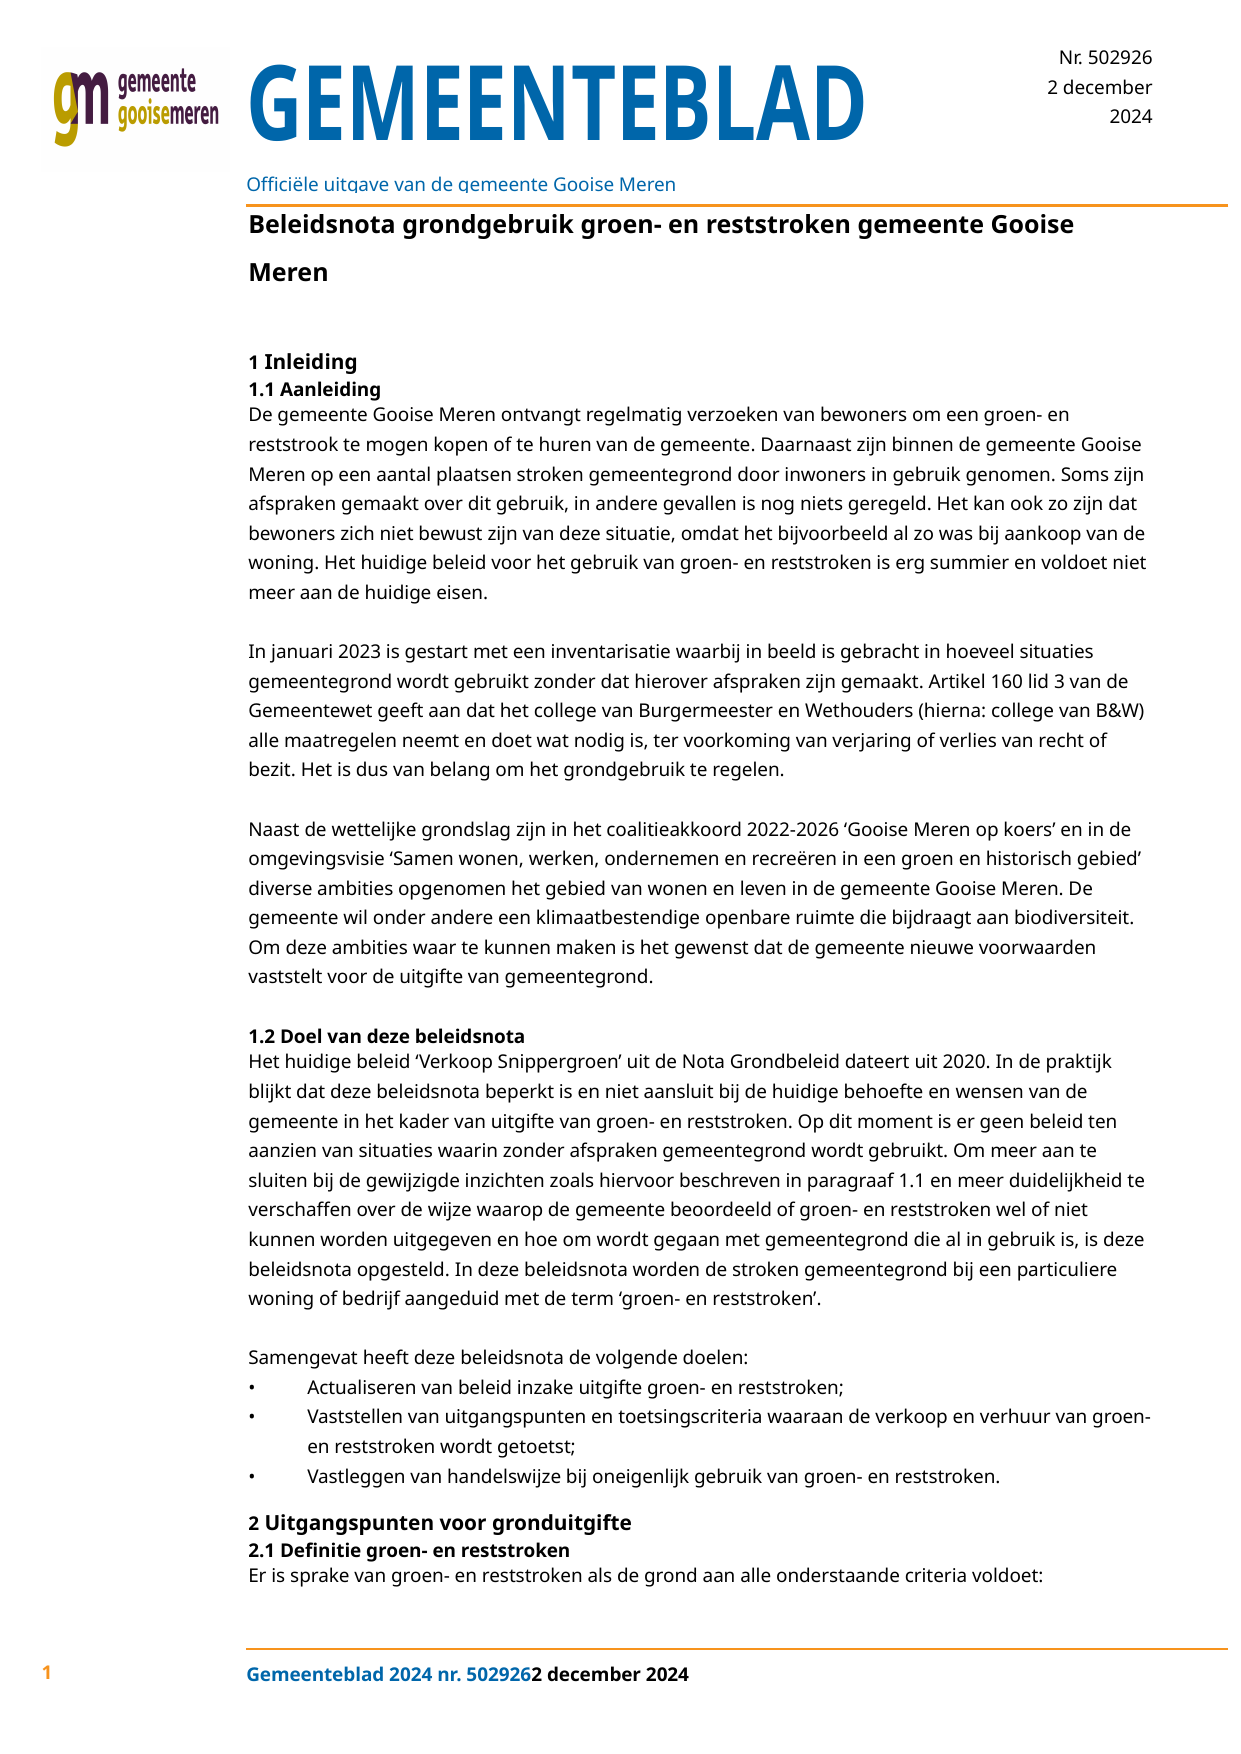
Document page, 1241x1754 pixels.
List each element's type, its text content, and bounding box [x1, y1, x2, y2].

text 1.1 Aanleiding [248, 376, 1152, 402]
text De gemeente Gooise Meren ontvangt regelmatig verzoeken van bewoners om een groen- en reststrook te mogen kopen of te huren van de gemeente. Daarnaast zijn binnen de gemeente Gooise Meren op een aantal plaatsen stroken gemeentegrond door inwoners in gebruik genomen. Soms zijn afspraken gemaakt over dit gebruik, in andere gevallen is nog niets geregeld. Het kan ook zo zijn dat bewoners zich niet bewust zijn van deze situatie, omdat het bijvoorbeeld al zo was bij aankoop van de woning. Het huidige beleid voor het gebruik van groen- en reststroken is erg summier en voldoet niet meer aan de huidige eisen. [248, 402, 1152, 605]
text Er is sprake van groen- en reststroken als de grond aan alle onderstaande criteria voldoet: [248, 1563, 1152, 1588]
text In januari 2023 is gestart met een inventarisatie waarbij in beeld is gebracht in hoeveel situaties gemeentegrond wordt gebruikt zonder dat hierover afspraken zijn gemaakt. Artikel 160 lid 3 van de Gemeentewet geeft aan dat het college van Burgermeester en Wethouders (hierna: college van B&W) alle maatregelen neemt en doet wat nodig is, ter voorkoming van verjaring of verlies van recht of bezit. Het is dus van belang om het grondgebruik te regelen. [248, 638, 1152, 782]
text 2.1 Definitie groen- en reststroken [248, 1537, 1152, 1563]
text 1.2 Doel van deze beleidsnota [248, 1023, 1152, 1049]
text Het huidige beleid ‘Verkoop Snippergroen’ uit de Nota Grondbeleid dateert uit 2020. In de praktijk blijkt dat deze beleidsnota beperkt is en niet aansluit bij de huidige behoefte en wensen van de gemeente in het kader van uitgifte van groen- en reststroken. Op dit moment is er geen beleid ten aanzien van situaties waarin zonder afspraken gemeentegrond wordt gebruikt. Om meer aan te sluiten bij de gewijzigde inzichten zoals hiervoor beschreven in paragraaf 1.1 en meer duidelijkheid te verschaffen over de wijze waarop de gemeente beoordeeld of groen- en reststroken wel of niet kunnen worden uitgegeven en hoe om wordt gegaan met gemeentegrond die al in gebruik is, is deze beleidsnota opgesteld. In deze beleidsnota worden de stroken gemeentegrond bij een particuliere woning of bedrijf aangeduid met de term ‘groen- en reststroken’. [248, 1049, 1152, 1311]
list Vastleggen van handelswijze bij oneigenlijk gebruik van groen- en reststroken. [248, 1463, 1152, 1488]
text Beleidsnota grondgebruik groen- en reststroken gemeente Gooise Meren [248, 207, 1152, 288]
list Actualiseren van beleid inzake uitgifte groen- en reststroken; [248, 1374, 1152, 1400]
list Vaststellen van uitgangspunten en toetsingscriteria waaraan de verkoop en verhuur van groen- en reststroken wordt getoetst; [248, 1404, 1152, 1459]
text Samengevat heeft deze beleidsnota de volgende doelen: [248, 1344, 1152, 1370]
text 1 Inleiding [248, 347, 1152, 376]
picture [41, 47, 231, 172]
text 2 Uitgangspunten voor gronduitgifte [248, 1508, 1152, 1537]
text Naast de wettelijke grondslag zijn in het coalitieakkoord 2022-2026 ‘Gooise Meren op koers’ en in de omgevingsvisie ‘Samen wonen, werken, ondernemen en recreëren in een groen en historisch gebied’ diverse ambities opgenomen het gebied van wonen en leven in de gemeente Gooise Meren. De gemeente wil onder andere een klimaatbestendige openbare ruimte die bijdraagt aan biodiversiteit. Om deze ambities waar te kunnen maken is het gewenst dat de gemeente nieuwe voorwaarden vaststelt voor de uitgifte van gemeentegrond. [248, 816, 1152, 989]
